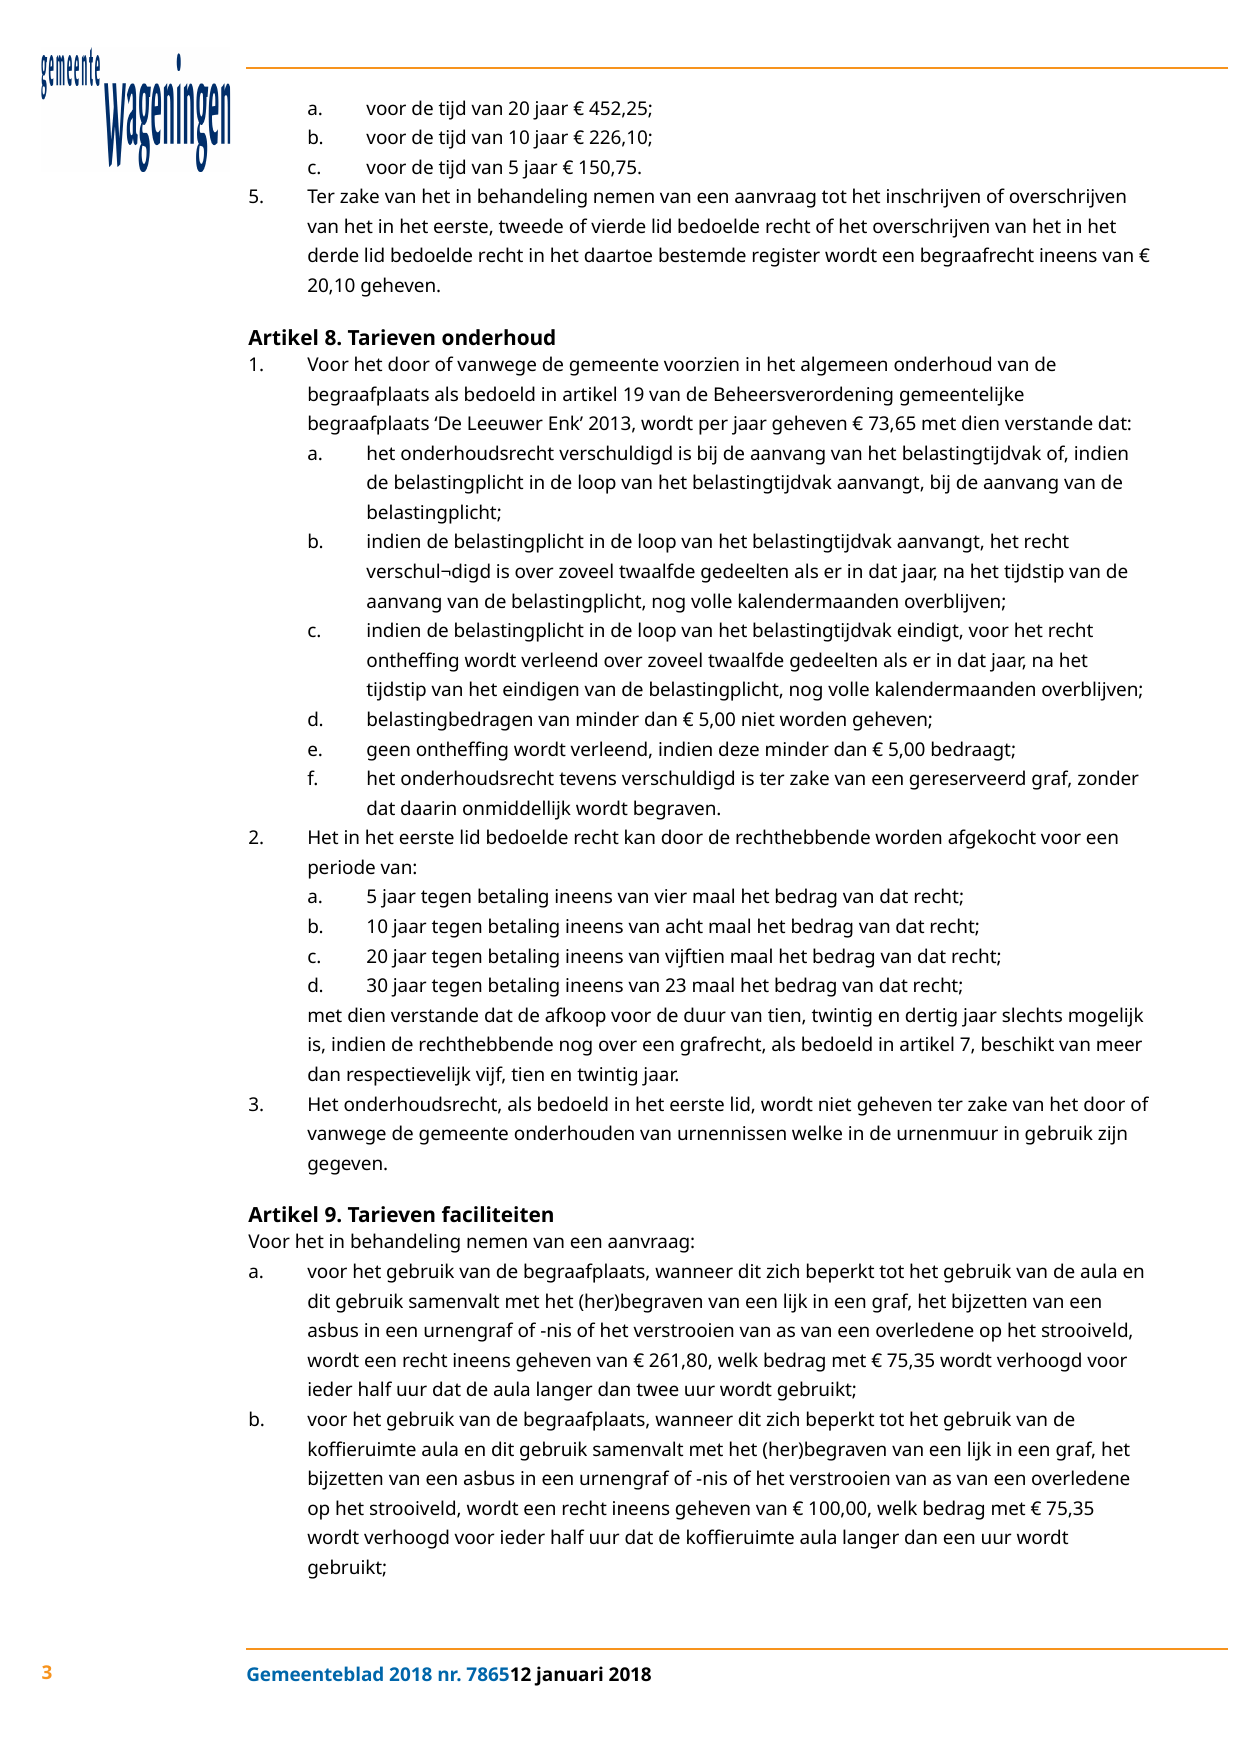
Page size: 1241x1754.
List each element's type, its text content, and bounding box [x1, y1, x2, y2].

list Ter zake van het in behandeling nemen van een aanvraag tot het inschrijven of overschrijven van het in het eerste, tweede of vierde lid bedoelde recht of het overschrijven van het in het derde lid bedoelde recht in het daartoe bestemde register wordt een begraafrecht ineens van € 20,10 geheven. [248, 183, 1152, 298]
list voor de tijd van 5 jaar € 150,75. [307, 154, 1152, 180]
text Voor het in behandeling nemen van een aanvraag: [248, 1229, 1152, 1254]
picture [41, 47, 231, 172]
list 30 jaar tegen betaling ineens van 23 maal het bedrag van dat recht; [307, 972, 1152, 998]
text Artikel 8. Tarieven onderhoud [248, 323, 1152, 351]
list 10 jaar tegen betaling ineens van acht maal het bedrag van dat recht; [307, 913, 1152, 939]
list voor het gebruik van de begraafplaats, wanneer dit zich beperkt tot het gebruik van de aula en dit gebruik samenvalt met het (her)begraven van een lijk in een graf, het bijzetten van een asbus in een urnengraf of -nis of het verstrooien van as van een overledene op het strooiveld, wordt een recht ineens geheven van € 261,80, welk bedrag met € 75,35 wordt verhoogd voor ieder half uur dat de aula langer dan twee uur wordt gebruikt; [248, 1258, 1152, 1402]
list het onderhoudsrecht tevens verschuldigd is ter zake van een gereserveerd graf, zonder dat daarin onmiddellijk wordt begraven. [307, 765, 1152, 821]
list 20 jaar tegen betaling ineens van vijftien maal het bedrag van dat recht; [307, 943, 1152, 968]
list Het onderhoudsrecht, als bedoeld in het eerste lid, wordt niet geheven ter zake van het door of vanwege de gemeente onderhouden van urnennissen welke in de urnenmuur in gebruik zijn gegeven. [248, 1091, 1152, 1176]
list het onderhoudsrecht verschuldigd is bij de aanvang van het belastingtijdvak of, indien de belastingplicht in de loop van het belastingtijdvak aanvangt, bij de aanvang van de belastingplicht; [307, 440, 1152, 525]
list 5 jaar tegen betaling ineens van vier maal het bedrag van dat recht; [307, 884, 1152, 909]
list Voor het door of vanwege de gemeente voorzien in het algemeen onderhoud van de begraafplaats als bedoeld in artikel 19 van de Beheersverordening gemeentelijke begraafplaats ‘De Leeuwer Enk’ 2013, wordt per jaar geheven € 73,65 met dien verstande dat: [248, 351, 1152, 436]
text Artikel 9. Tarieven faciliteiten [248, 1200, 1152, 1229]
list indien de belastingplicht in de loop van het belastingtijdvak aanvangt, het recht verschul¬digd is over zoveel twaalfde gedeelten als er in dat jaar, na het tijdstip van de aanvang van de belastingplicht, nog volle kalendermaanden overblijven; [307, 529, 1152, 613]
list voor het gebruik van de begraafplaats, wanneer dit zich beperkt tot het gebruik van de koffieruimte aula en dit gebruik samenvalt met het (her)begraven van een lijk in een graf, het bijzetten van een asbus in een urnengraf of -nis of het verstrooien van as van een overledene op het strooiveld, wordt een recht ineens geheven van € 100,00, welk bedrag met € 75,35 wordt verhoogd voor ieder half uur dat de koffieruimte aula langer dan een uur wordt gebruikt; [248, 1406, 1152, 1580]
list indien de belastingplicht in de loop van het belastingtijdvak eindigt, voor het recht ontheffing wordt verleend over zoveel twaalfde gedeelten als er in dat jaar, na het tijdstip van het eindigen van de belastingplicht, nog volle kalendermaanden overblijven; [307, 617, 1152, 702]
list belastingbedragen van minder dan € 5,00 niet worden geheven; [307, 706, 1152, 732]
list met dien verstande dat de afkoop voor de duur van tien, twintig en dertig jaar slechts mogelijk is, indien de rechthebbende nog over een grafrecht, als bedoeld in artikel 7, beschikt van meer dan respectievelijk vijf, tien en twintig jaar. [248, 1002, 1152, 1087]
list geen ontheffing wordt verleend, indien deze minder dan € 5,00 bedraagt; [307, 736, 1152, 761]
list voor de tijd van 20 jaar € 452,25; [307, 95, 1152, 121]
list voor de tijd van 10 jaar € 226,10; [307, 124, 1152, 150]
list Het in het eerste lid bedoelde recht kan door de rechthebbende worden afgekocht voor een periode van: [248, 824, 1152, 880]
